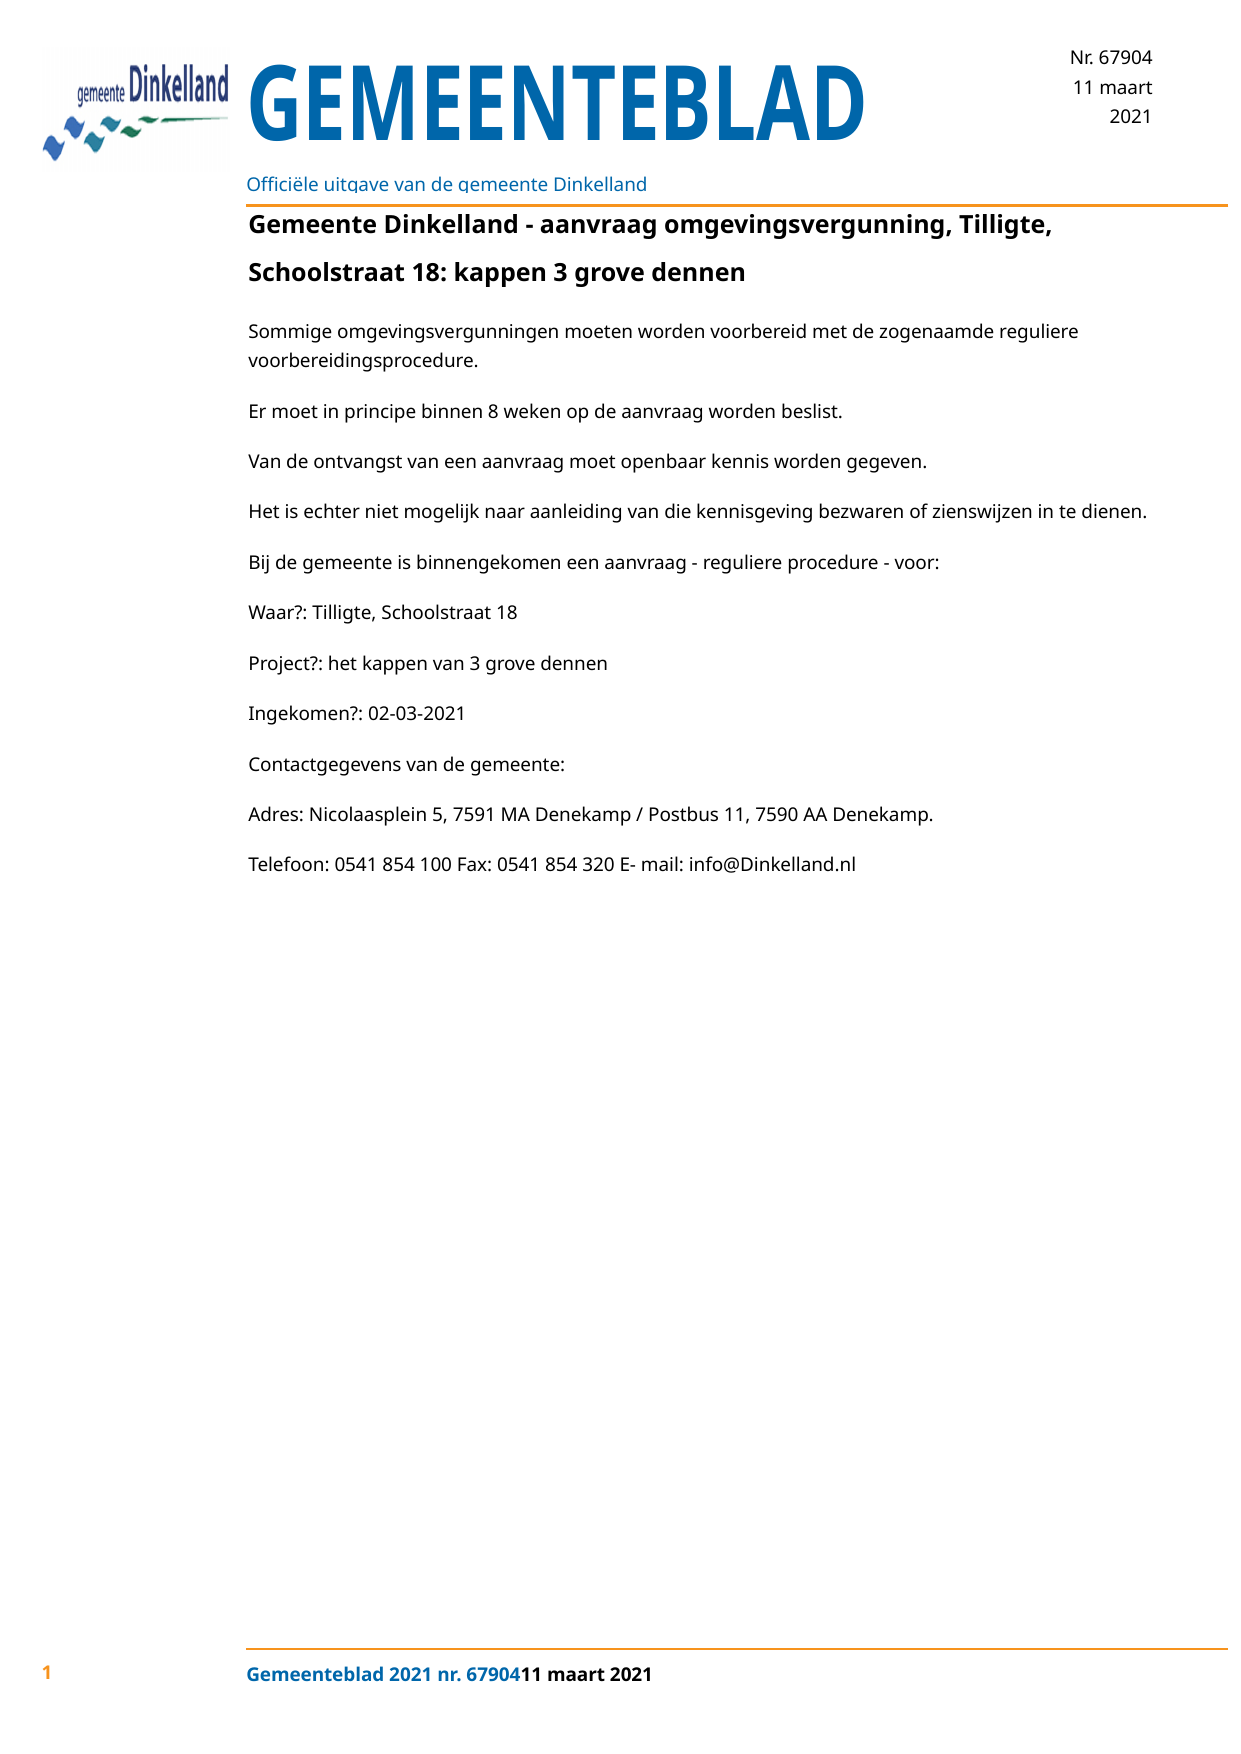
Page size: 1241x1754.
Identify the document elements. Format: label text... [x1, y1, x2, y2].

text Er moet in principe binnen 8 weken op de aanvraag worden beslist. [248, 398, 1152, 424]
text Contactgegevens van de gemeente: [248, 751, 1152, 777]
text Telefoon: 0541 854 100 Fax: 0541 854 320 E- mail: info@Dinkelland.nl [248, 852, 1152, 877]
text Ingekomen?: 02-03-2021 [248, 700, 1152, 726]
text Project?: het kappen van 3 grove dennen [248, 650, 1152, 676]
text Bij de gemeente is binnengekomen een aanvraag - reguliere procedure - voor: [248, 549, 1152, 575]
text Gemeente Dinkelland - aanvraag omgevingsvergunning, Tilligte, Schoolstraat 18: kappen 3 grove dennen [248, 207, 1152, 288]
picture [41, 47, 231, 172]
text Sommige omgevingsvergunningen moeten worden voorbereid met de zogenaamde reguliere voorbereidingsprocedure. [248, 318, 1152, 373]
text Waar?: Tilligte, Schoolstraat 18 [248, 599, 1152, 625]
text Het is echter niet mogelijk naar aanleiding van die kennisgeving bezwaren of zienswijzen in te dienen. [248, 499, 1152, 524]
text Adres: Nicolaasplein 5, 7591 MA Denekamp / Postbus 11, 7590 AA Denekamp. [248, 801, 1152, 827]
text Van de ontvangst van een aanvraag moet openbaar kennis worden gegeven. [248, 448, 1152, 474]
